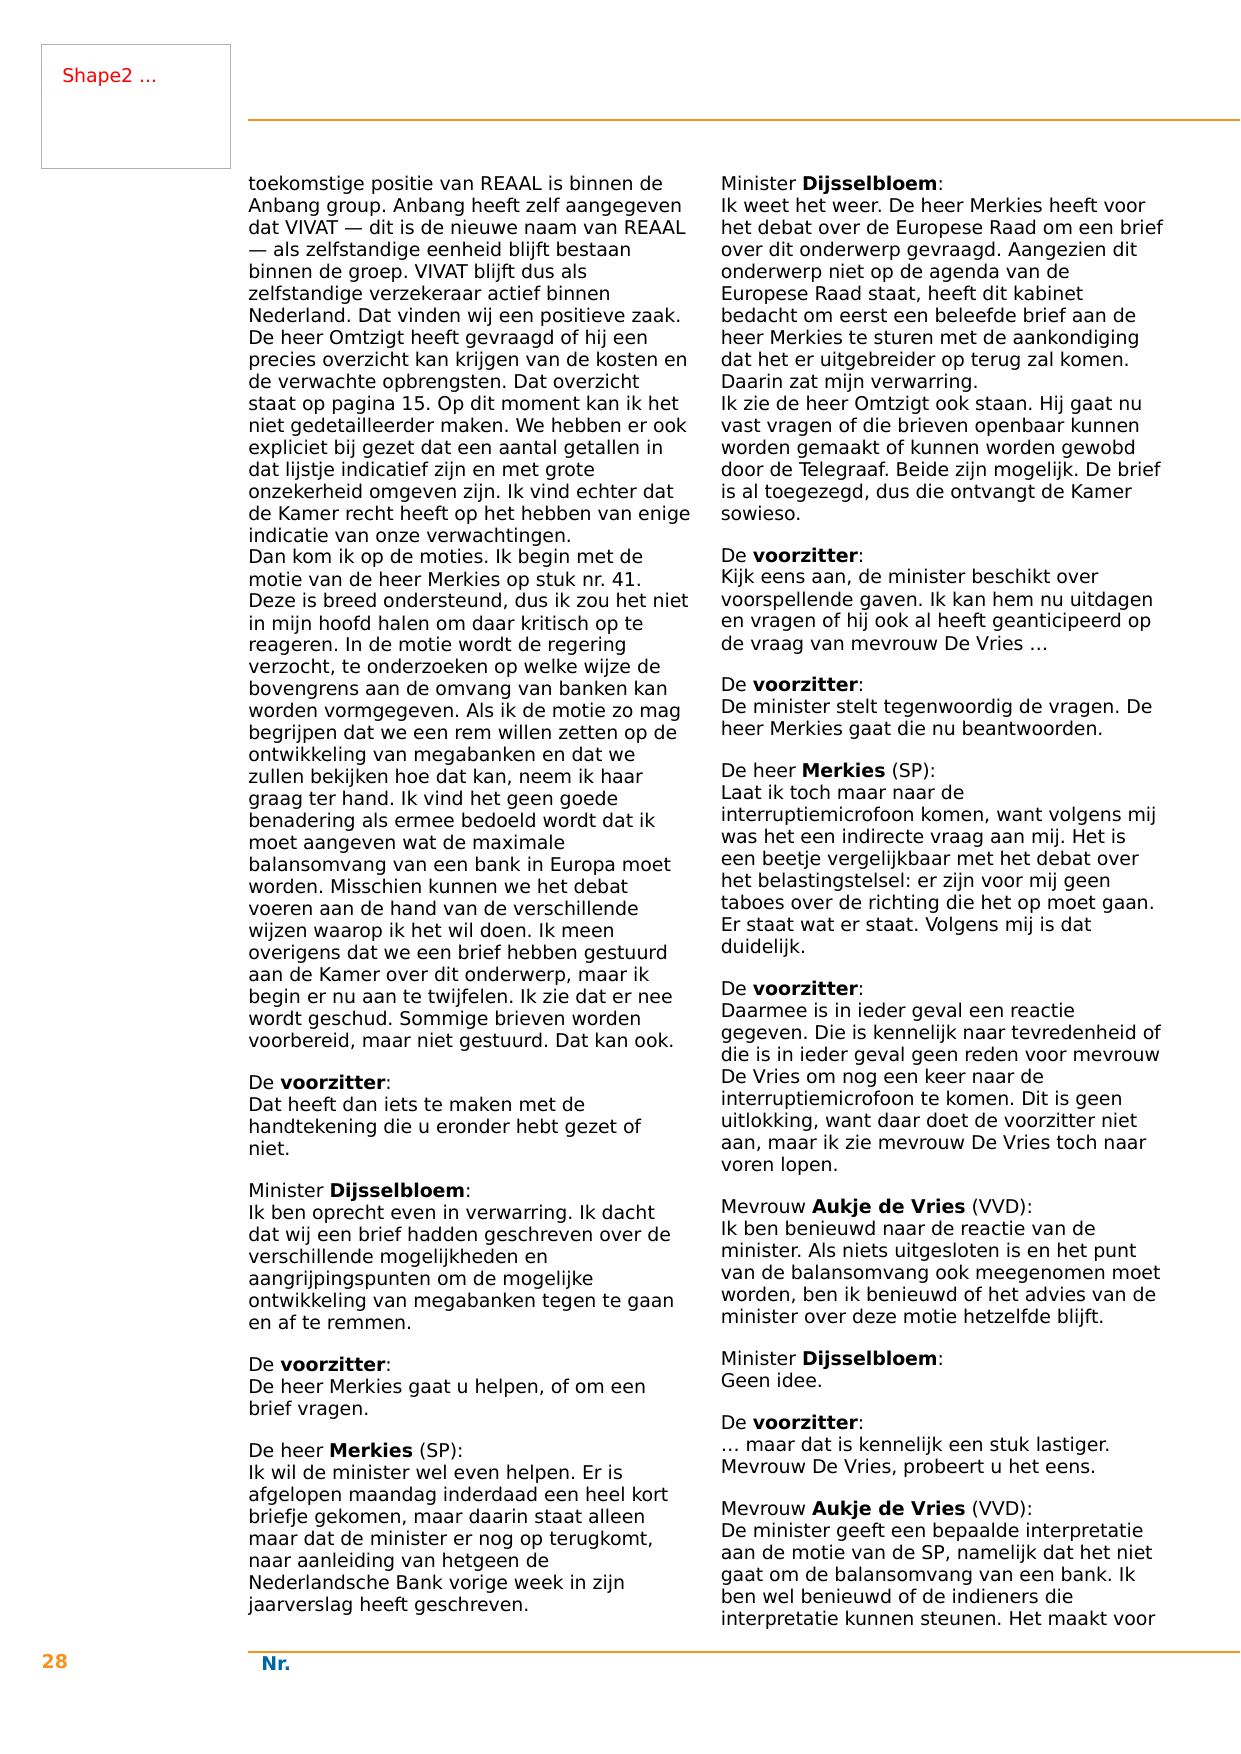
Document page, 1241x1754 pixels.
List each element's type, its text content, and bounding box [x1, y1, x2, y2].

text De heer Merkies (SP): [248, 1440, 691, 1462]
text De minister stelt tegenwoordig de vragen. De heer Merkies gaat die nu beantwoorden. [721, 696, 1163, 740]
text Ik ben oprecht even in verwarring. Ik dacht dat wij een brief hadden geschreven over de verschillende mogelijkheden en aangrijpingspunten om de mogelijke ontwikkeling van megabanken tegen te gaan en af te remmen. [248, 1202, 691, 1334]
text Laat ik toch maar naar de interruptiemicrofoon komen, want volgens mij was het een indirecte vraag aan mij. Het is een beetje vergelijkbaar met het debat over het belastingstelsel: er zijn voor mij geen taboes over de richting die het op moet gaan. Er staat wat er staat. Volgens mij is dat duidelijk. [721, 782, 1163, 958]
text De heer Merkies gaat u helpen, of om een brief vragen. [248, 1376, 691, 1420]
text De voorzitter: [721, 674, 1163, 696]
text toekomstige positie van REAAL is binnen de Anbang group. Anbang heeft zelf aangegeven dat VIVAT — dit is de nieuwe naam van REAAL — als zelfstandige eenheid blijft bestaan binnen de groep. VIVAT blijft dus als zelfstandige verzekeraar actief binnen Nederland. Dat vinden wij een positieve zaak. [248, 173, 691, 327]
text De voorzitter: [721, 544, 1163, 566]
text Daarmee is in ieder geval een reactie gegeven. Die is kennelijk naar tevredenheid of die is in ieder geval geen reden voor mevrouw De Vries om nog een keer naar de interruptiemicrofoon te komen. Dit is geen uitlokking, want daar doet de voorzitter niet aan, maar ik zie mevrouw De Vries toch naar voren lopen. [721, 1000, 1163, 1176]
text De heer Merkies (SP): [721, 760, 1163, 782]
text Dat heeft dan iets te maken met de handtekening die u eronder hebt gezet of niet. [248, 1094, 691, 1160]
text Ik wil de minister wel even helpen. Er is afgelopen maandag inderdaad een heel kort briefje gekomen, maar daarin staat alleen maar dat de minister er nog op terugkomt, naar aanleiding van hetgeen de Nederlandsche Bank vorige week in zijn jaarverslag heeft geschreven. [248, 1462, 691, 1616]
text … maar dat is kennelijk een stuk lastiger. Mevrouw De Vries, probeert u het eens. [721, 1434, 1163, 1478]
text Mevrouw Aukje de Vries (VVD): [721, 1196, 1163, 1218]
text Ik weet het weer. De heer Merkies heeft voor het debat over de Europese Raad om een brief over dit onderwerp gevraagd. Aangezien dit onderwerp niet op de agenda van de Europese Raad staat, heeft dit kabinet bedacht om eerst een beleefde brief aan de heer Merkies te sturen met de aankondiging dat het er uitgebreider op terug zal komen. Daarin zat mijn verwarring. [721, 195, 1163, 393]
text De heer Omtzigt heeft gevraagd of hij een precies overzicht kan krijgen van de kosten en de verwachte opbrengsten. Dat overzicht staat op pagina 15. Op dit moment kan ik het niet gedetailleerder maken. We hebben er ook expliciet bij gezet dat een aantal getallen in dat lijstje indicatief zijn en met grote onzekerheid omgeven zijn. Ik vind echter dat de Kamer recht heeft op het hebben van enige indicatie van onze verwachtingen. [248, 327, 691, 546]
text Geen idee. [721, 1370, 1163, 1392]
text Ik zie de heer Omtzigt ook staan. Hij gaat nu vast vragen of die brieven openbaar kunnen worden gemaakt of kunnen worden gewobd door de Telegraaf. Beide zijn mogelijk. De brief is al toegezegd, dus die ontvangt de Kamer sowieso. [721, 393, 1163, 524]
text De voorzitter: [248, 1354, 691, 1376]
text Minister Dijsselbloem: [721, 173, 1163, 195]
text Dan kom ik op de moties. Ik begin met de motie van de heer Merkies op stuk nr. 41. Deze is breed ondersteund, dus ik zou het niet in mijn hoofd halen om daar kritisch op te reageren. In de motie wordt de regering verzocht, te onderzoeken op welke wijze de bovengrens aan de omvang van banken kan worden vormgegeven. Als ik de motie zo mag begrijpen dat we een rem willen zetten op de ontwikkeling van megabanken en dat we zullen bekijken hoe dat kan, neem ik haar graag ter hand. Ik vind het geen goede benadering als ermee bedoeld wordt dat ik moet aangeven wat de maximale balansomvang van een bank in Europa moet worden. Misschien kunnen we het debat voeren aan de hand van de verschillende wijzen waarop ik het wil doen. Ik meen overigens dat we een brief hebben gestuurd aan de Kamer over dit onderwerp, maar ik begin er nu aan te twijfelen. Ik zie dat er nee wordt geschud. Sommige brieven worden voorbereid, maar niet gestuurd. Dat kan ook. [248, 546, 691, 1052]
text De voorzitter: [721, 978, 1163, 1000]
text De voorzitter: [248, 1072, 691, 1094]
text Kijk eens aan, de minister beschikt over voorspellende gaven. Ik kan hem nu uitdagen en vragen of hij ook al heeft geanticipeerd op de vraag van mevrouw De Vries … [721, 566, 1163, 654]
text Minister Dijsselbloem: [721, 1348, 1163, 1370]
text Ik ben benieuwd naar de reactie van de minister. Als niets uitgesloten is en het punt van de balansomvang ook meegenomen moet worden, ben ik benieuwd of het advies van de minister over deze motie hetzelfde blijft. [721, 1218, 1163, 1328]
text Mevrouw Aukje de Vries (VVD): [721, 1498, 1163, 1520]
text De voorzitter: [721, 1412, 1163, 1434]
text De minister geeft een bepaalde interpretatie aan de motie van de SP, namelijk dat het niet gaat om de balansomvang van een bank. Ik ben wel benieuwd of de indieners die interpretatie kunnen steunen. Het maakt voor [721, 1520, 1163, 1629]
text Minister Dijsselbloem: [248, 1180, 691, 1202]
